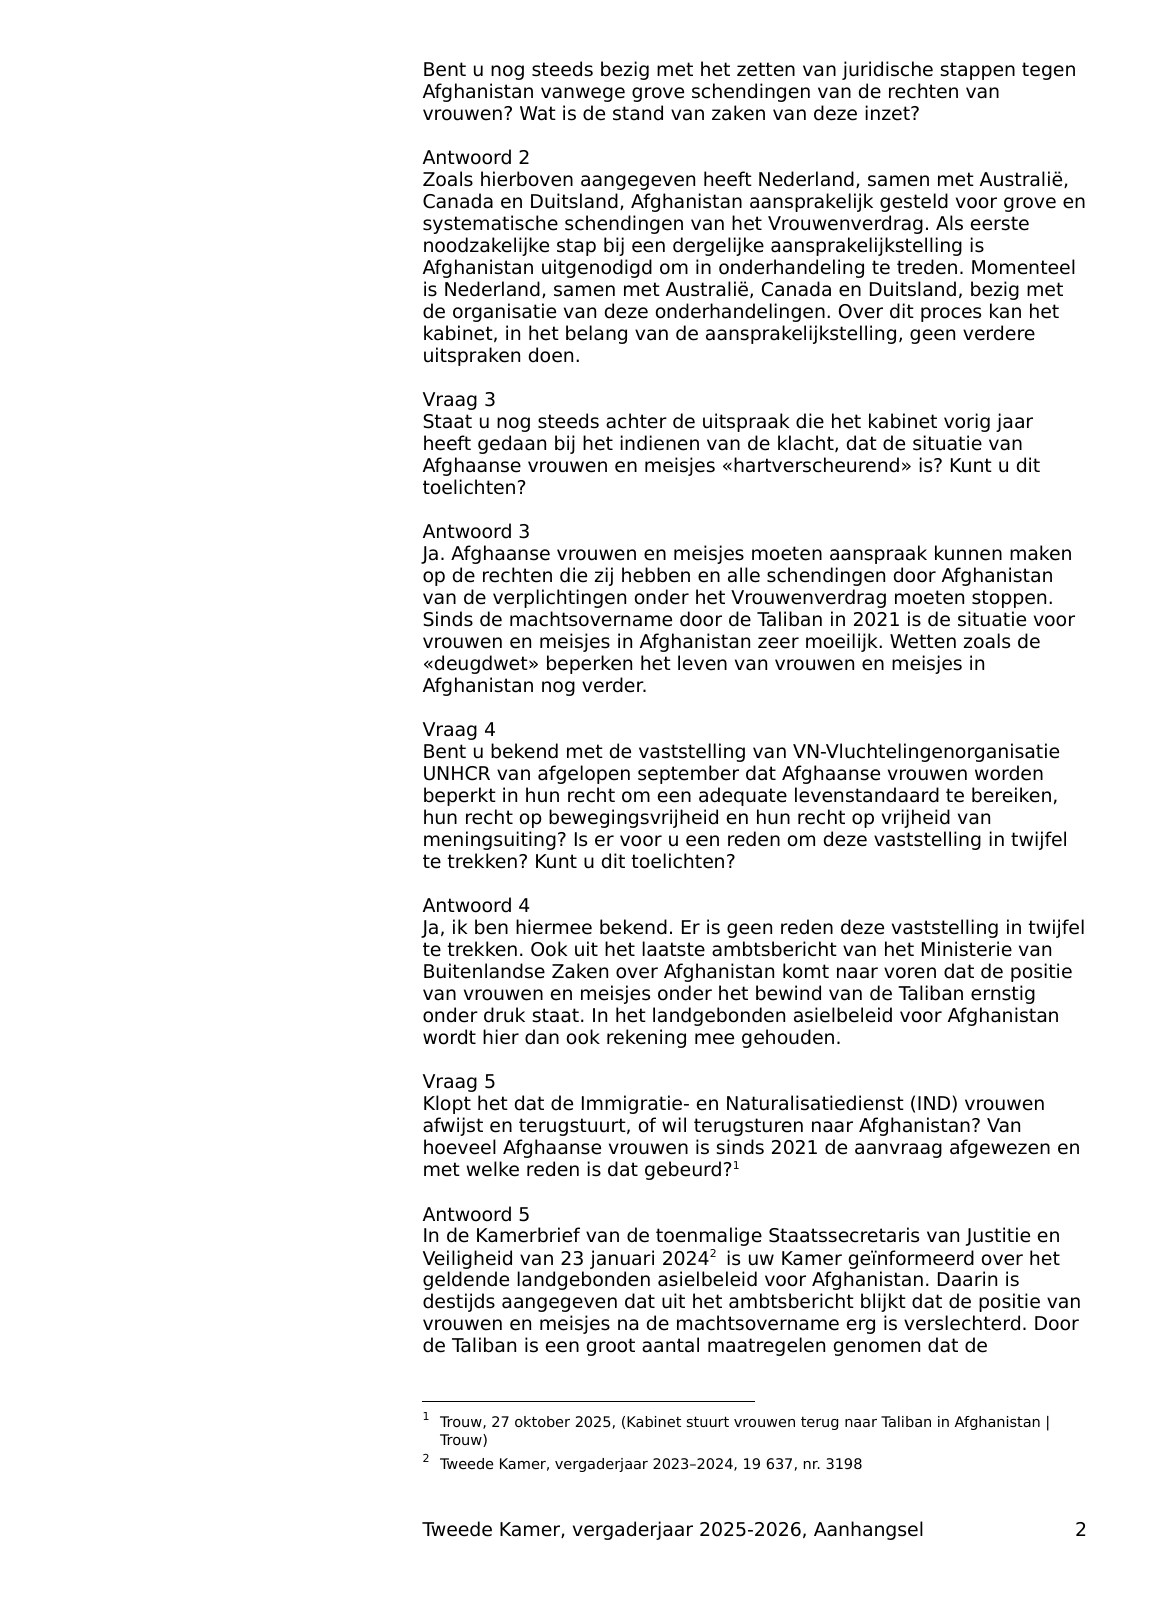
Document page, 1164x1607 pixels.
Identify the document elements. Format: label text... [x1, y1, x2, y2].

text Klopt het dat de Immigratie- en Naturalisatiedienst (IND) vrouwen afwijst en terugstuurt, of wil terugsturen naar Afghanistan? Van hoeveel Afghaanse vrouwen is sinds 2021 de aanvraag afgewezen en met welke reden is dat gebeurd? [422, 1093, 1087, 1181]
text Trouw, 27 oktober 2025, (Kabinet stuurt vrouwen terug naar Taliban in Afghanistan | Trouw) [422, 1410, 1087, 1449]
text Vraag 5 [422, 1071, 1087, 1093]
text Vraag 3 [422, 389, 1087, 411]
text Bent u nog steeds bezig met het zetten van juridische stappen tegen Afghanistan vanwege grove schendingen van de rechten van vrouwen? Wat is de stand van zaken van deze inzet? [422, 59, 1087, 125]
text Staat u nog steeds achter de uitspraak die het kabinet vorig jaar heeft gedaan bij het indienen van de klacht, dat de situatie van Afghaanse vrouwen en meisjes «hartverscheurend» is? Kunt u dit toelichten? [422, 411, 1087, 499]
text Vraag 4 [422, 719, 1087, 741]
text Zoals hierboven aangegeven heeft Nederland, samen met Australië, Canada en Duitsland, Afghanistan aansprakelijk gesteld voor grove en systematische schendingen van het Vrouwenverdrag. Als eerste noodzakelijke stap bij een dergelijke aansprakelijkstelling is Afghanistan uitgenodigd om in onderhandeling te treden. Momenteel is Nederland, samen met Australië, Canada en Duitsland, bezig met de organisatie van deze onderhandelingen. Over dit proces kan het kabinet, in het belang van de aansprakelijkstelling, geen verdere uitspraken doen. [422, 169, 1087, 367]
text Antwoord 2 [422, 147, 1087, 169]
text Antwoord 4 [422, 895, 1087, 917]
text Ja. Afghaanse vrouwen en meisjes moeten aanspraak kunnen maken op de rechten die zij hebben en alle schendingen door Afghanistan van de verplichtingen onder het Vrouwenverdrag moeten stoppen. Sinds de machtsovername door de Taliban in 2021 is de situatie voor vrouwen en meisjes in Afghanistan zeer moeilijk. Wetten zoals de «deugdwet» beperken het leven van vrouwen en meisjes in Afghanistan nog verder. [422, 543, 1087, 697]
text Ja, ik ben hiermee bekend. Er is geen reden deze vaststelling in twijfel te trekken. Ook uit het laatste ambtsbericht van het Ministerie van Buitenlandse Zaken over Afghanistan komt naar voren dat de positie van vrouwen en meisjes onder het bewind van de Taliban ernstig onder druk staat. In het landgebonden asielbeleid voor Afghanistan wordt hier dan ook rekening mee gehouden. [422, 917, 1087, 1049]
text Antwoord 3 [422, 521, 1087, 543]
text Antwoord 5 [422, 1203, 1087, 1225]
text Tweede Kamer, vergaderjaar 2023–2024, 19 637, nr. 3198 [422, 1452, 1087, 1474]
text In de Kamerbrief van de toenmalige Staatssecretaris van Justitie en Veiligheid van 23 januari 2024 is uw Kamer geïnformeerd over het geldende landgebonden asielbeleid voor Afghanistan. Daarin is destijds aangegeven dat uit het ambtsbericht blijkt dat de positie van vrouwen en meisjes na de machtsovername erg is verslechterd. Door de Taliban is een groot aantal maatregelen genomen dat de [422, 1225, 1087, 1357]
text Bent u bekend met de vaststelling van VN-Vluchtelingenorganisatie UNHCR van afgelopen september dat Afghaanse vrouwen worden beperkt in hun recht om een adequate levenstandaard te bereiken, hun recht op bewegingsvrijheid en hun recht op vrijheid van meningsuiting? Is er voor u een reden om deze vaststelling in twijfel te trekken? Kunt u dit toelichten? [422, 741, 1087, 873]
